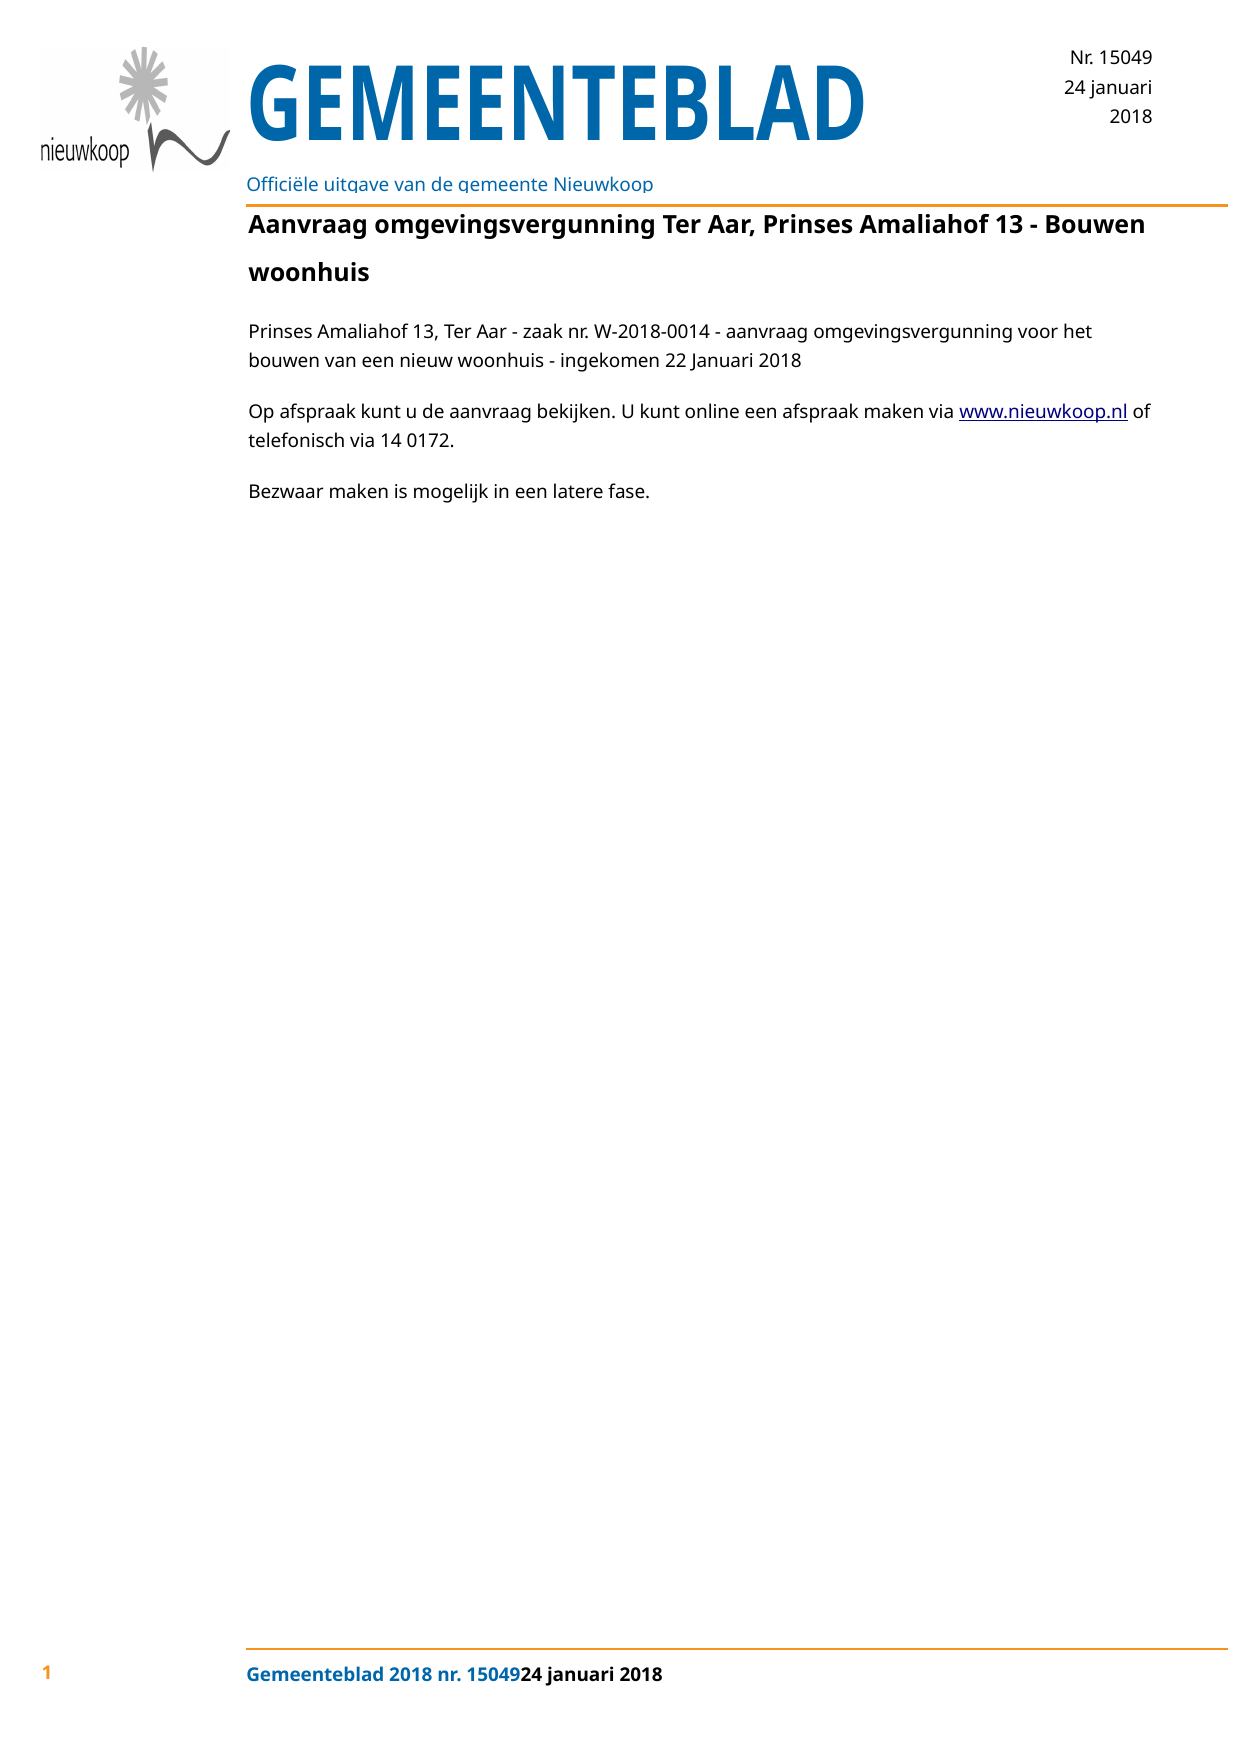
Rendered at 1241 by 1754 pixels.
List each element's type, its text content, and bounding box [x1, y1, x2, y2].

text Bezwaar maken is mogelijk in een latere fase. [248, 478, 1152, 504]
text Op afspraak kunt u de aanvraag bekijken. U kunt online een afspraak maken via www.nieuwkoop.nl of telefonisch via 14 0172. [248, 398, 1152, 453]
text Aanvraag omgevingsvergunning Ter Aar, Prinses Amaliahof 13 - Bouwen woonhuis [248, 207, 1152, 288]
text Prinses Amaliahof 13, Ter Aar - zaak nr. W-2018-0014 - aanvraag omgevingsvergunning voor het bouwen van een nieuw woonhuis - ingekomen 22 Januari 2018 [248, 318, 1152, 373]
picture [41, 47, 231, 172]
